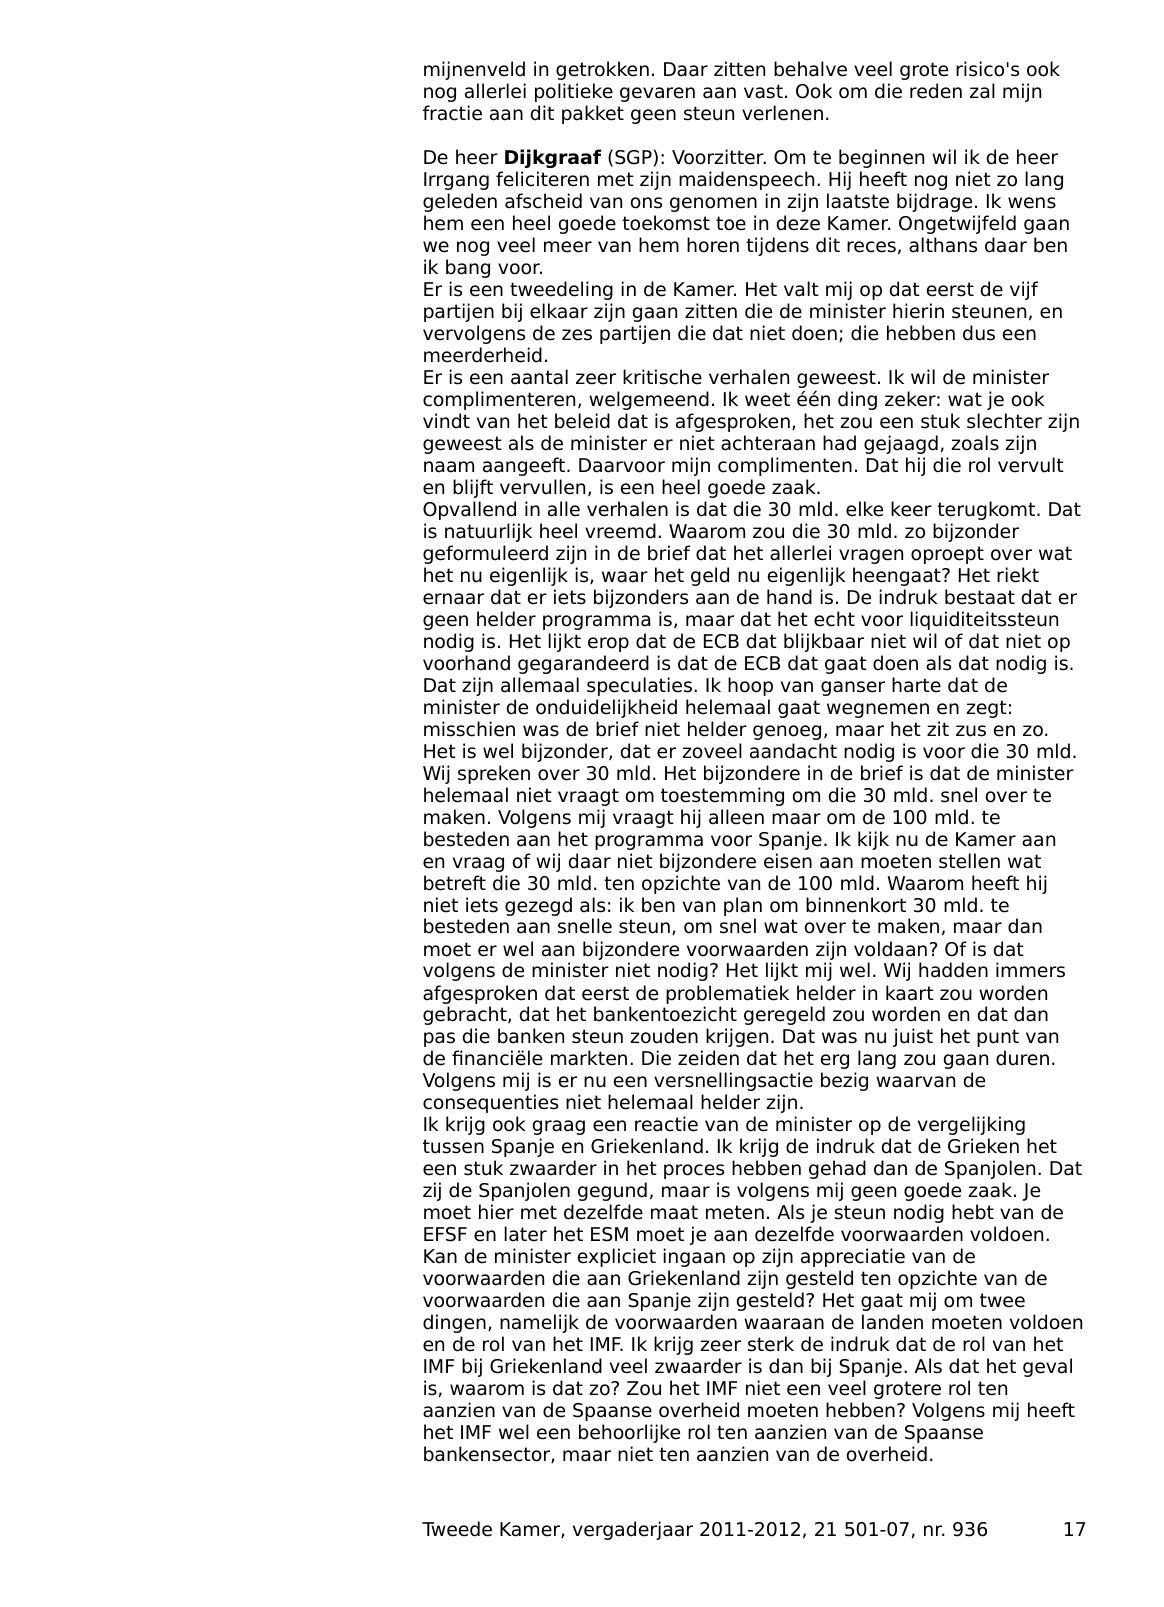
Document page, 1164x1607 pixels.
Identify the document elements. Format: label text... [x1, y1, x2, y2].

text De heer Dijkgraaf (SGP): Voorzitter. Om te beginnen wil ik de heer Irrgang feliciteren met zijn maidenspeech. Hij heeft nog niet zo lang geleden afscheid van ons genomen in zijn laatste bijdrage. Ik wens hem een heel goede toekomst toe in deze Kamer. Ongetwijfeld gaan we nog veel meer van hem horen tijdens dit reces, althans daar ben ik bang voor. [422, 147, 1087, 279]
text Opvallend in alle verhalen is dat die 30 mld. elke keer terugkomt. Dat is natuurlijk heel vreemd. Waarom zou die 30 mld. zo bijzonder geformuleerd zijn in de brief dat het allerlei vragen oproept over wat het nu eigenlijk is, waar het geld nu eigenlijk heengaat? Het riekt ernaar dat er iets bijzonders aan de hand is. De indruk bestaat dat er geen helder programma is, maar dat het echt voor liquiditeitssteun nodig is. Het lijkt erop dat de ECB dat blijkbaar niet wil of dat niet op voorhand gegarandeerd is dat de ECB dat gaat doen als dat nodig is. Dat zijn allemaal speculaties. Ik hoop van ganser harte dat de minister de onduidelijkheid helemaal gaat wegnemen en zegt: misschien was de brief niet helder genoeg, maar het zit zus en zo. Het is wel bijzonder, dat er zoveel aandacht nodig is voor die 30 mld. [422, 499, 1087, 763]
text Ik krijg ook graag een reactie van de minister op de vergelijking tussen Spanje en Griekenland. Ik krijg de indruk dat de Grieken het een stuk zwaarder in het proces hebben gehad dan de Spanjolen. Dat zij de Spanjolen gegund, maar is volgens mij geen goede zaak. Je moet hier met dezelfde maat meten. Als je steun nodig hebt van de EFSF en later het ESM moet je aan dezelfde voorwaarden voldoen. Kan de minister expliciet ingaan op zijn appreciatie van de voorwaarden die aan Griekenland zijn gesteld ten opzichte van de voorwaarden die aan Spanje zijn gesteld? Het gaat mij om twee dingen, namelijk de voorwaarden waaraan de landen moeten voldoen en de rol van het IMF. Ik krijg zeer sterk de indruk dat de rol van het IMF bij Griekenland veel zwaarder is dan bij Spanje. Als dat het geval is, waarom is dat zo? Zou het IMF niet een veel grotere rol ten aanzien van de Spaanse overheid moeten hebben? Volgens mij heeft het IMF wel een behoorlijke rol ten aanzien van de Spaanse bankensector, maar niet ten aanzien van de overheid. [422, 1114, 1087, 1466]
text Er is een aantal zeer kritische verhalen geweest. Ik wil de minister complimenteren, welgemeend. Ik weet één ding zeker: wat je ook vindt van het beleid dat is afgesproken, het zou een stuk slechter zijn geweest als de minister er niet achteraan had gejaagd, zoals zijn naam aangeeft. Daarvoor mijn complimenten. Dat hij die rol vervult en blijft vervullen, is een heel goede zaak. [422, 367, 1087, 499]
text mijnenveld in getrokken. Daar zitten behalve veel grote risico's ook nog allerlei politieke gevaren aan vast. Ook om die reden zal mijn fractie aan dit pakket geen steun verlenen. [422, 59, 1087, 125]
text Wij spreken over 30 mld. Het bijzondere in de brief is dat de minister helemaal niet vraagt om toestemming om die 30 mld. snel over te maken. Volgens mij vraagt hij alleen maar om de 100 mld. te besteden aan het programma voor Spanje. Ik kijk nu de Kamer aan en vraag of wij daar niet bijzondere eisen aan moeten stellen wat betreft die 30 mld. ten opzichte van de 100 mld. Waarom heeft hij niet iets gezegd als: ik ben van plan om binnenkort 30 mld. te besteden aan snelle steun, om snel wat over te maken, maar dan moet er wel aan bijzondere voorwaarden zijn voldaan? Of is dat volgens de minister niet nodig? Het lijkt mij wel. Wij hadden immers afgesproken dat eerst de problematiek helder in kaart zou worden gebracht, dat het bankentoezicht geregeld zou worden en dat dan pas die banken steun zouden krijgen. Dat was nu juist het punt van de financiële markten. Die zeiden dat het erg lang zou gaan duren. Volgens mij is er nu een versnellingsactie bezig waarvan de consequenties niet helemaal helder zijn. [422, 763, 1087, 1114]
text Er is een tweedeling in de Kamer. Het valt mij op dat eerst de vijf partijen bij elkaar zijn gaan zitten die de minister hierin steunen, en vervolgens de zes partijen die dat niet doen; die hebben dus een meerderheid. [422, 279, 1087, 367]
